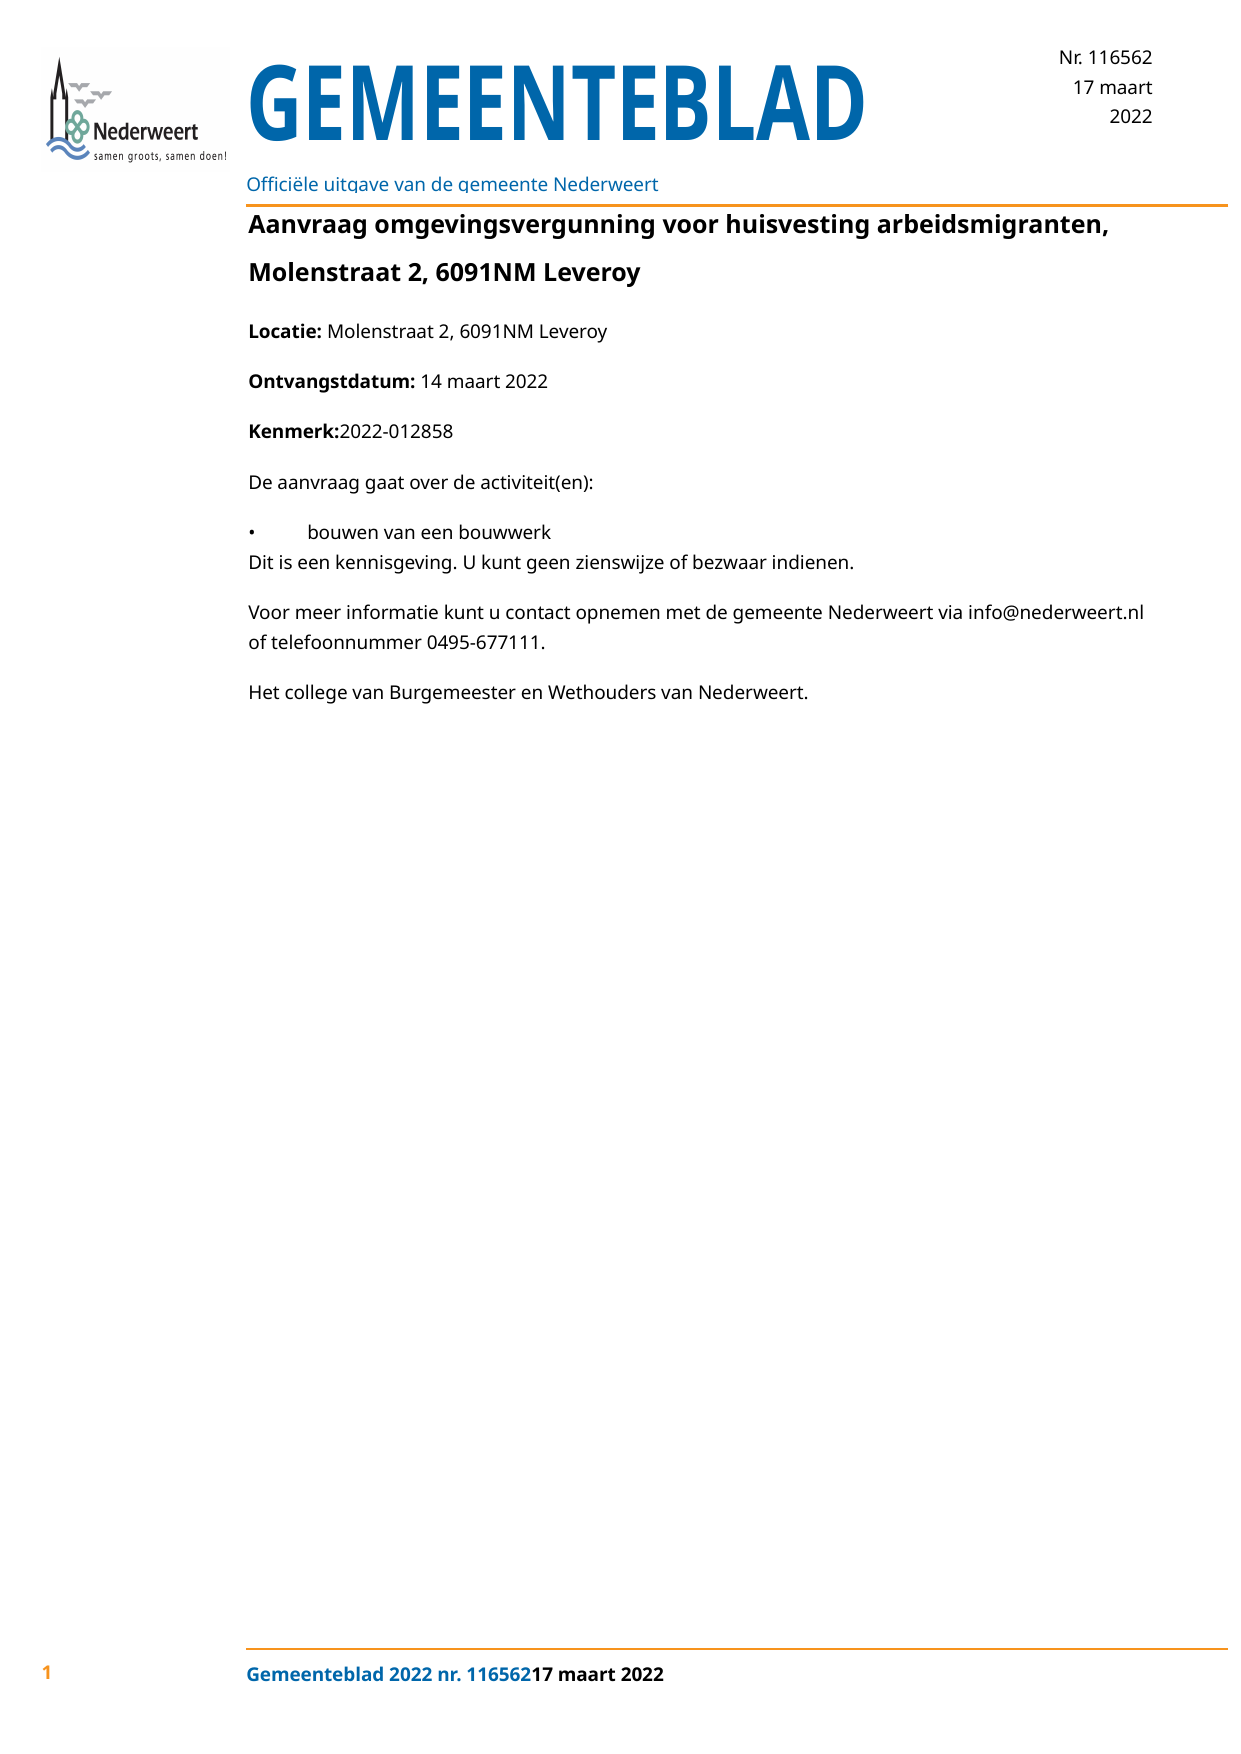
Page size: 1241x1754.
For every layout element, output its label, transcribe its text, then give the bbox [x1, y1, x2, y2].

list bouwen van een bouwwerk [248, 519, 1152, 545]
text Ontvangstdatum: 14 maart 2022 [248, 368, 1152, 394]
text De aanvraag gaat over de activiteit(en): [248, 469, 1152, 495]
text Aanvraag omgevingsvergunning voor huisvesting arbeidsmigranten, Molenstraat 2, 6091NM Leveroy [248, 207, 1152, 288]
text Locatie: Molenstraat 2, 6091NM Leveroy [248, 318, 1152, 344]
picture [41, 47, 231, 172]
text Het college van Burgemeester en Wethouders van Nederweert. [248, 679, 1152, 705]
text Kenmerk:2022-012858 [248, 419, 1152, 444]
text Dit is een kennisgeving. U kunt geen zienswijze of bezwaar indienen. [248, 549, 1152, 575]
text Voor meer informatie kunt u contact opnemen met de gemeente Nederweert via info@nederweert.nl of telefoonnummer 0495-677111. [248, 599, 1152, 655]
